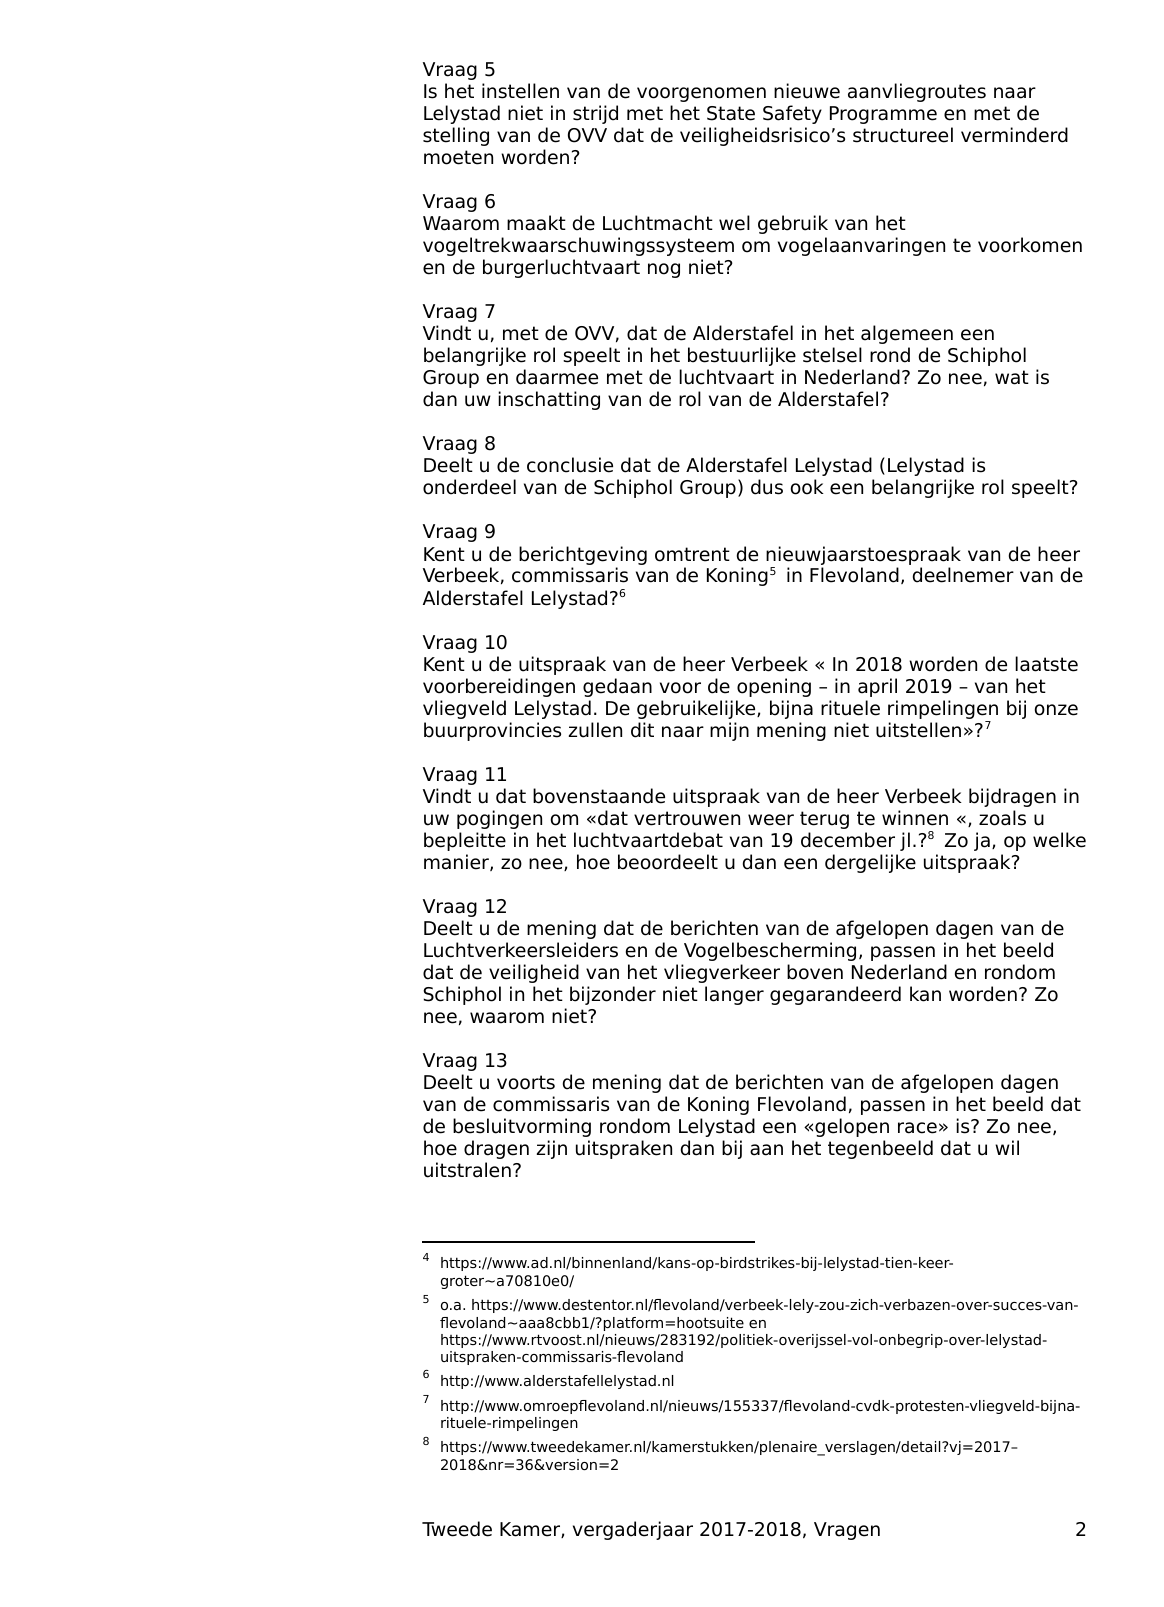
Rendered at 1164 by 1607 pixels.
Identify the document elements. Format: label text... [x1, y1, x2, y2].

text Vraag 13 [422, 1050, 1087, 1072]
text Vindt u, met de OVV, dat de Alderstafel in het algemeen een belangrijke rol speelt in het bestuurlijke stelsel rond de Schiphol Group en daarmee met de luchtvaart in Nederland? Zo nee, wat is dan uw inschatting van de rol van de Alderstafel? [422, 323, 1087, 411]
text Deelt u de mening dat de berichten van de afgelopen dagen van de Luchtverkeersleiders en de Vogelbescherming, passen in het beeld dat de veiligheid van het vliegverkeer boven Nederland en rondom Schiphol in het bijzonder niet langer gegarandeerd kan worden? Zo nee, waarom niet? [422, 918, 1087, 1028]
text https://www.ad.nl/binnenland/kans-op-birdstrikes-bij-lelystad-tien-keer-groter~a70810e0/ [422, 1251, 1087, 1290]
text Vindt u dat bovenstaande uitspraak van de heer Verbeek bijdragen in uw pogingen om «dat vertrouwen weer terug te winnen «, zoals u bepleitte in het luchtvaartdebat van 19 december jl.? Zo ja, op welke manier, zo nee, hoe beoordeelt u dan een dergelijke uitspraak? [422, 786, 1087, 873]
text Kent u de uitspraak van de heer Verbeek « In 2018 worden de laatste voorbereidingen gedaan voor de opening – in april 2019 – van het vliegveld Lelystad. De gebruikelijke, bijna rituele rimpelingen bij onze buurprovincies zullen dit naar mijn mening niet uitstellen»? [422, 653, 1087, 741]
text Vraag 5 [422, 59, 1087, 81]
text https://www.tweedekamer.nl/kamerstukken/plenaire_verslagen/detail?vj=2017–2018&nr=36&version=2 [422, 1435, 1087, 1474]
text Deelt u voorts de mening dat de berichten van de afgelopen dagen van de commissaris van de Koning Flevoland, passen in het beeld dat de besluitvorming rondom Lelystad een «gelopen race» is? Zo nee, hoe dragen zijn uitspraken dan bij aan het tegenbeeld dat u wil uitstralen? [422, 1072, 1087, 1182]
text Waarom maakt de Luchtmacht wel gebruik van het vogeltrekwaarschuwingssysteem om vogelaanvaringen te voorkomen en de burgerluchtvaart nog niet? [422, 213, 1087, 279]
text Vraag 6 [422, 191, 1087, 213]
text Vraag 7 [422, 301, 1087, 323]
text Vraag 8 [422, 433, 1087, 455]
text Kent u de berichtgeving omtrent de nieuwjaarstoespraak van de heer Verbeek, commissaris van de Koning in Flevoland, deelnemer van de Alderstafel Lelystad? [422, 543, 1087, 609]
text Vraag 11 [422, 764, 1087, 786]
text Vraag 10 [422, 632, 1087, 653]
text o.a. https://www.destentor.nl/flevoland/verbeek-lely-zou-zich-verbazen-over-succes-van-flevoland~aaa8cbb1/?platform=hootsuite en https://www.rtvoost.nl/nieuws/283192/politiek-overijssel-vol-onbegrip-over-lelystad-uitspraken-commissaris-flevoland [422, 1293, 1087, 1366]
text Is het instellen van de voorgenomen nieuwe aanvliegroutes naar Lelystad niet in strijd met het State Safety Programme en met de stelling van de OVV dat de veiligheidsrisico’s structureel verminderd moeten worden? [422, 81, 1087, 169]
text Vraag 12 [422, 896, 1087, 918]
text Vraag 9 [422, 521, 1087, 543]
text http://www.alderstafellelystad.nl [422, 1368, 1087, 1391]
text http://www.omroepflevoland.nl/nieuws/155337/flevoland-cvdk-protesten-vliegveld-bijna-rituele-rimpelingen [422, 1393, 1087, 1432]
text Deelt u de conclusie dat de Alderstafel Lelystad (Lelystad is onderdeel van de Schiphol Group) dus ook een belangrijke rol speelt? [422, 455, 1087, 499]
